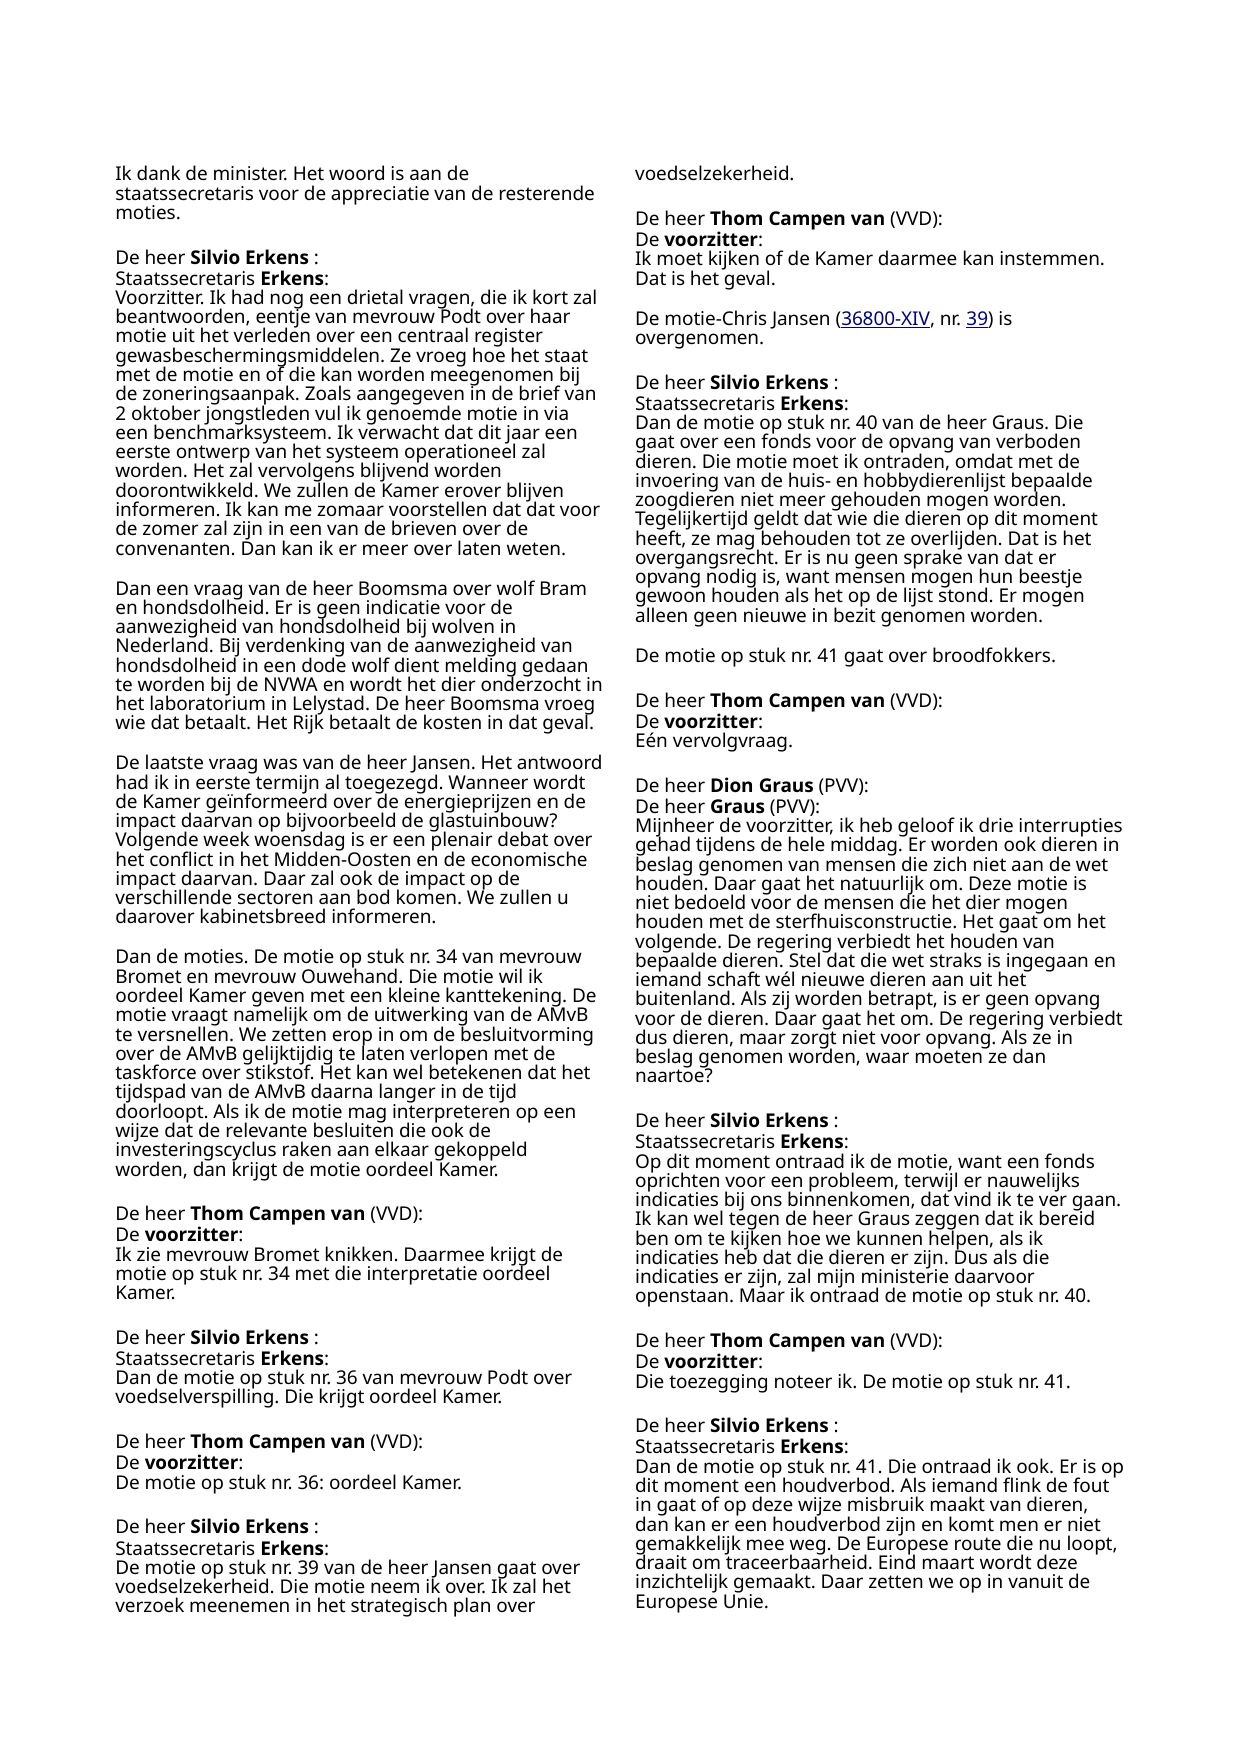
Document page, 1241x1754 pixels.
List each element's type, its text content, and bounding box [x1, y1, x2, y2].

text Dan de moties. De motie op stuk nr. 34 van mevrouw Bromet en mevrouw Ouwehand. Die motie wil ik oordeel Kamer geven met een kleine kanttekening. De motie vraagt namelijk om de uitwerking van de AMvB te versnellen. We zetten erop in om de besluitvorming over de AMvB gelijktijdig te laten verlopen met de taskforce over stikstof. Het kan wel betekenen dat het tijdspad van de AMvB daarna langer in de tijd doorloopt. Als ik de motie mag interpreteren op een wijze dat de relevante besluiten die ook de investeringscyclus raken aan elkaar gekoppeld worden, dan krijgt de motie oordeel Kamer. [115, 948, 605, 1180]
text De heer Silvio Erkens : [635, 369, 1125, 395]
text Ik moet kijken of de Kamer daarmee kan instemmen. Dat is het geval. [635, 250, 1125, 289]
text Staatssecretaris Erkens: [115, 270, 605, 289]
text De heer Graus (PVV): [635, 798, 1125, 817]
text De motie op stuk nr. 39 van de heer Jansen gaat over voedselzekerheid. Die motie neem ik over. Ik zal het verzoek meenemen in het strategisch plan over [115, 1559, 605, 1617]
text De motie op stuk nr. 36: oordeel Kamer. [115, 1474, 605, 1493]
text De heer Dion Graus (PVV): [635, 772, 1125, 798]
text De motie-Chris Jansen (36800-XIV, nr. 39) is overgenomen. [635, 310, 1125, 348]
text De voorzitter: [635, 231, 1125, 250]
text De heer Thom Campen van (VVD): [115, 1429, 605, 1454]
text De heer Thom Campen van (VVD): [115, 1201, 605, 1226]
text voedselzekerheid. [635, 165, 1125, 184]
text Mijnheer de voorzitter, ik heb geloof ik drie interrupties gehad tijdens de hele middag. Er worden ook dieren in beslag genomen van mensen die zich niet aan de wet houden. Daar gaat het natuurlijk om. Deze motie is niet bedoeld voor de mensen die het dier mogen houden met de sterfhuisconstructie. Het gaat om het volgende. De regering verbiedt het houden van bepaalde dieren. Stel dat die wet straks is ingegaan en iemand schaft wél nieuwe dieren aan uit het buitenland. Als zij worden betrapt, is er geen opvang voor de dieren. Daar gaat het om. De regering verbiedt dus dieren, maar zorgt niet voor opvang. Als ze in beslag genomen worden, waar moeten ze dan naartoe? [635, 817, 1125, 1087]
text Staatssecretaris Erkens: [115, 1539, 605, 1559]
text Ik zie mevrouw Bromet knikken. Daarmee krijgt de motie op stuk nr. 34 met die interpretatie oordeel Kamer. [115, 1246, 605, 1303]
text De heer Silvio Erkens : [635, 1413, 1125, 1438]
text Staatssecretaris Erkens: [635, 1438, 1125, 1458]
text Dan een vraag van de heer Boomsma over wolf Bram en hondsdolheid. Er is geen indicatie voor de aanwezigheid van hondsdolheid bij wolven in Nederland. Bij verdenking van de aanwezigheid van hondsdolheid in een dode wolf dient melding gedaan te worden bij de NVWA en wordt het dier onderzocht in het laboratorium in Lelystad. De heer Boomsma vroeg wie dat betaalt. Het Rijk betaalt de kosten in dat geval. [115, 579, 605, 734]
text De heer Silvio Erkens : [635, 1108, 1125, 1133]
text De motie op stuk nr. 41 gaat over broodfokkers. [635, 647, 1125, 666]
text De heer Thom Campen van (VVD): [635, 687, 1125, 713]
text Eén vervolgvraag. [635, 732, 1125, 751]
text De voorzitter: [115, 1454, 605, 1474]
text De voorzitter: [635, 713, 1125, 732]
text Op dit moment ontraad ik de motie, want een fonds oprichten voor een probleem, terwijl er nauwelijks indicaties bij ons binnenkomen, dat vind ik te ver gaan. Ik kan wel tegen de heer Graus zeggen dat ik bereid ben om te kijken hoe we kunnen helpen, als ik indicaties heb dat die dieren er zijn. Dus als die indicaties er zijn, zal mijn ministerie daarvoor openstaan. Maar ik ontraad de motie op stuk nr. 40. [635, 1153, 1125, 1307]
text Ik dank de minister. Het woord is aan de staatssecretaris voor de appreciatie van de resterende moties. [115, 165, 605, 223]
text Voorzitter. Ik had nog een drietal vragen, die ik kort zal beantwoorden, eentje van mevrouw Podt over haar motie uit het verleden over een centraal register gewasbeschermingsmiddelen. Ze vroeg hoe het staat met de motie en of die kan worden meegenomen bij de zoneringsaanpak. Zoals aangegeven in de brief van 2 oktober jongstleden vul ik genoemde motie in via een benchmarksysteem. Ik verwacht dat dit jaar een eerste ontwerp van het systeem operationeel zal worden. Het zal vervolgens blijvend worden doorontwikkeld. We zullen de Kamer erover blijven informeren. Ik kan me zomaar voorstellen dat dat voor de zomer zal zijn in een van de brieven over de convenanten. Dan kan ik er meer over laten weten. [115, 289, 605, 559]
text De voorzitter: [635, 1353, 1125, 1373]
text De heer Thom Campen van (VVD): [635, 205, 1125, 231]
text Dan de motie op stuk nr. 40 van de heer Graus. Die gaat over een fonds voor de opvang van verboden dieren. Die motie moet ik ontraden, omdat met de invoering van de huis- en hobbydierenlijst bepaalde zoogdieren niet meer gehouden mogen worden. Tegelijkertijd geldt dat wie die dieren op dit moment heeft, ze mag behouden tot ze overlijden. Dat is het overgangsrecht. Er is nu geen sprake van dat er opvang nodig is, want mensen mogen hun beestje gewoon houden als het op de lijst stond. Er mogen alleen geen nieuwe in bezit genomen worden. [635, 414, 1125, 626]
text De heer Silvio Erkens : [115, 1514, 605, 1539]
text Die toezegging noteer ik. De motie op stuk nr. 41. [635, 1373, 1125, 1392]
text Staatssecretaris Erkens: [635, 395, 1125, 414]
text Staatssecretaris Erkens: [115, 1350, 605, 1369]
text Dan de motie op stuk nr. 41. Die ontraad ik ook. Er is op dit moment een houdverbod. Als iemand flink de fout in gaat of op deze wijze misbruik maakt van dieren, dan kan er een houdverbod zijn en komt men er niet gemakkelijk mee weg. De Europese route die nu loopt, draait om traceerbaarheid. Eind maart wordt deze inzichtelijk gemaakt. Daar zetten we op in vanuit de Europese Unie. [635, 1458, 1125, 1612]
text De voorzitter: [115, 1226, 605, 1246]
text De heer Silvio Erkens : [115, 1324, 605, 1350]
text Staatssecretaris Erkens: [635, 1133, 1125, 1153]
text De heer Silvio Erkens : [115, 244, 605, 270]
text Dan de motie op stuk nr. 36 van mevrouw Podt over voedselverspilling. Die krijgt oordeel Kamer. [115, 1369, 605, 1408]
text De heer Thom Campen van (VVD): [635, 1328, 1125, 1353]
text De laatste vraag was van de heer Jansen. Het antwoord had ik in eerste termijn al toegezegd. Wanneer wordt de Kamer geïnformeerd over de energieprijzen en de impact daarvan op bijvoorbeeld de glastuinbouw? Volgende week woensdag is er een plenair debat over het conflict in het Midden-Oosten en de economische impact daarvan. Daar zal ook de impact op de verschillende sectoren aan bod komen. We zullen u daarover kabinetsbreed informeren. [115, 754, 605, 928]
